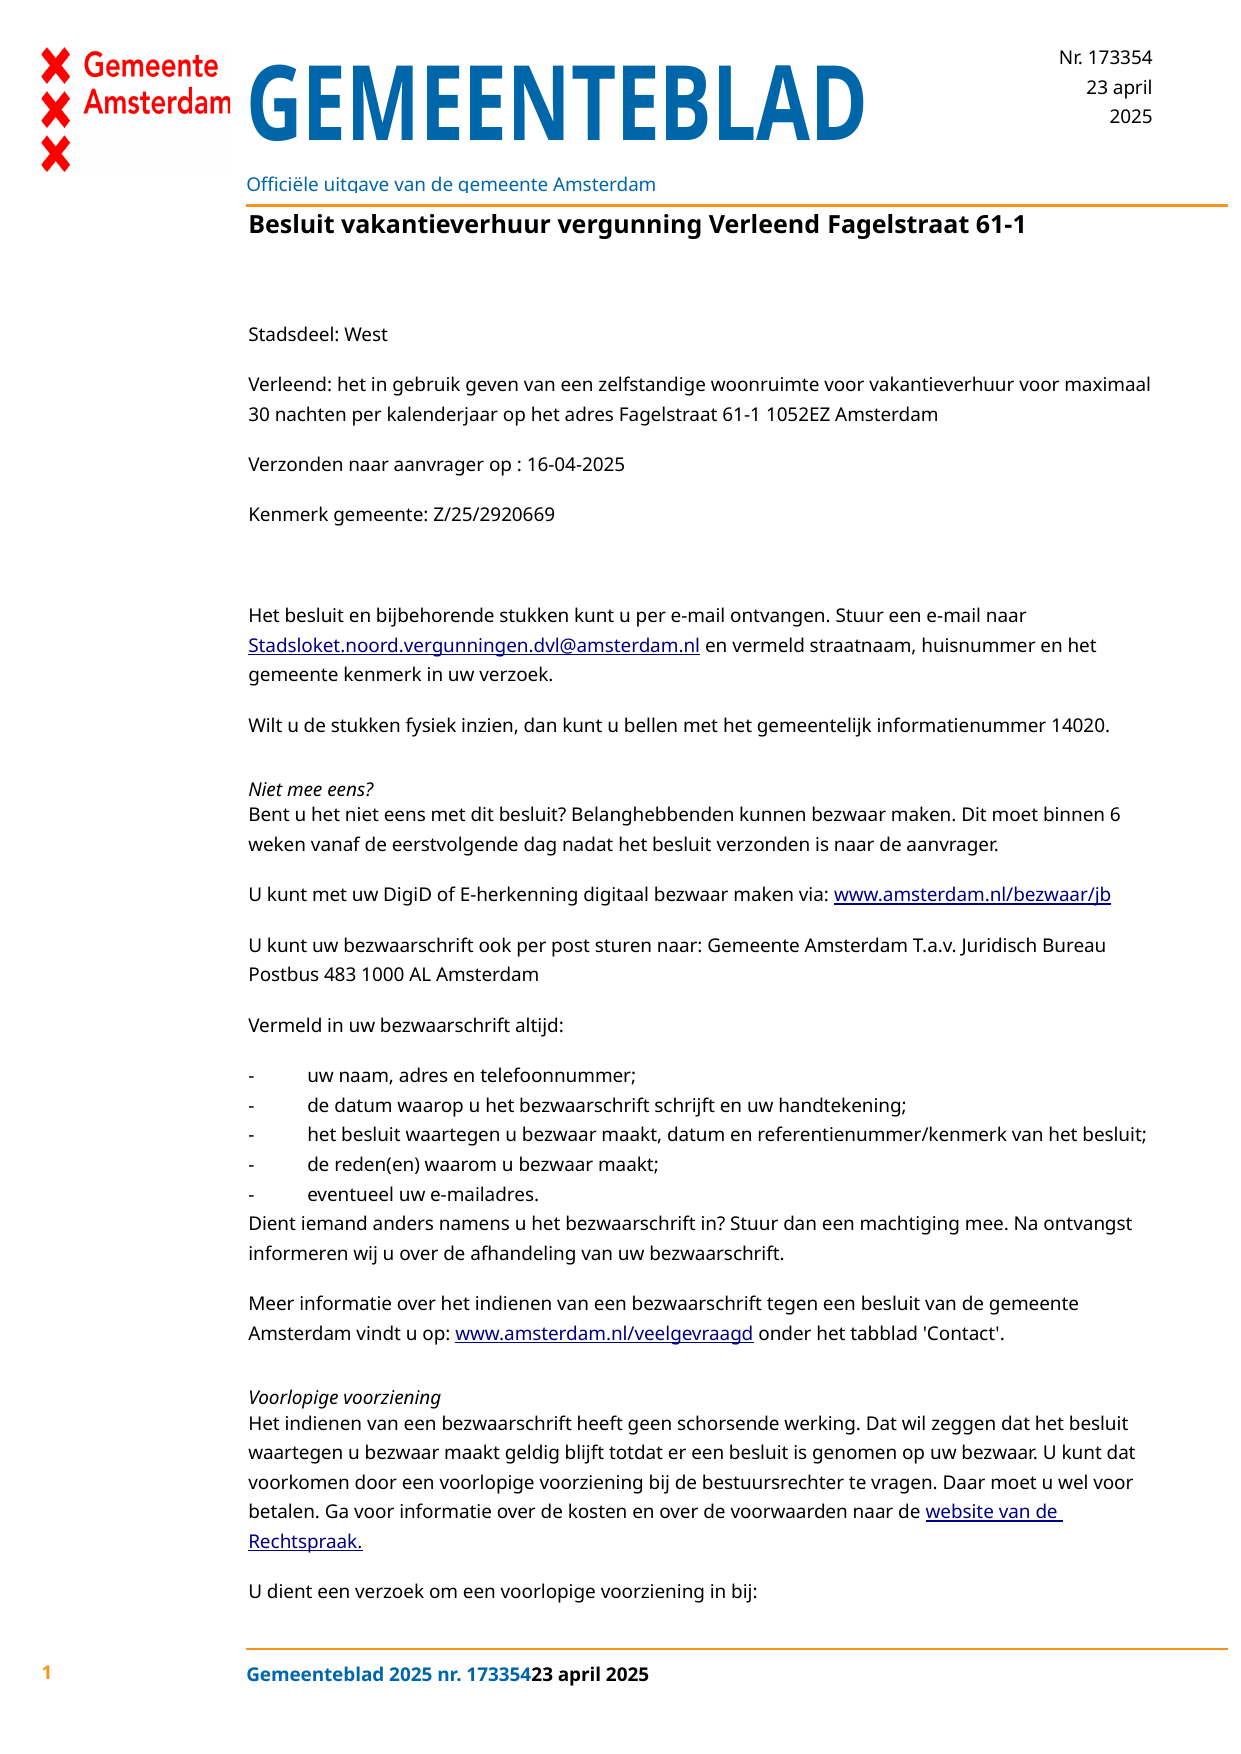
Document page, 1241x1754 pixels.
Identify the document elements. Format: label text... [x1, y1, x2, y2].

text Meer informatie over het indienen van een bezwaarschrift tegen een besluit van de gemeente Amsterdam vindt u op: www.amsterdam.nl/veelgevraagd onder het tabblad 'Contact'. [248, 1290, 1152, 1346]
text U kunt met uw DigiD of E-herkenning digitaal bezwaar maken via: www.amsterdam.nl/bezwaar/jb [248, 882, 1152, 907]
text Wilt u de stukken fysiek inzien, dan kunt u bellen met het gemeentelijk informatienummer 14020. [248, 712, 1152, 738]
list eventueel uw e-mailadres. [248, 1181, 1152, 1207]
text Verleend: het in gebruik geven van een zelfstandige woonruimte voor vakantieverhuur voor maximaal 30 nachten per kalenderjaar op het adres Fagelstraat 61-1 1052EZ Amsterdam [248, 371, 1152, 426]
text Voorlopige voorziening [248, 1384, 1152, 1410]
text Het besluit en bijbehorende stukken kunt u per e-mail ontvangen. Stuur een e-mail naar Stadsloket.noord.vergunningen.dvl@amsterdam.nl en vermeld straatnaam, huisnummer en het gemeente kenmerk in uw verzoek. [248, 602, 1152, 687]
text Het indienen van een bezwaarschrift heeft geen schorsende werking. Dat wil zeggen dat het besluit waartegen u bezwaar maakt geldig blijft totdat er een besluit is genomen op uw bezwaar. U kunt dat voorkomen door een voorlopige voorziening bij de bestuursrechter te vragen. Daar moet u wel voor betalen. Ga voor informatie over de kosten en over de voorwaarden naar de website van de Rechtspraak. [248, 1410, 1152, 1554]
text Dient iemand anders namens u het bezwaarschrift in? Stuur dan een machtiging mee. Na ontvangst informeren wij u over de afhandeling van uw bezwaarschrift. [248, 1210, 1152, 1266]
text Vermeld in uw bezwaarschrift altijd: [248, 1012, 1152, 1038]
list uw naam, adres en telefoonnummer; [248, 1062, 1152, 1088]
text Kenmerk gemeente: Z/25/2920669 [248, 502, 1152, 527]
list het besluit waartegen u bezwaar maakt, datum en referentienummer/kenmerk van het besluit; [248, 1122, 1152, 1147]
picture [41, 47, 231, 172]
text Verzonden naar aanvrager op : 16-04-2025 [248, 451, 1152, 477]
text Besluit vakantieverhuur vergunning Verleend Fagelstraat 61-1 [248, 207, 1152, 241]
text U kunt uw bezwaarschrift ook per post sturen naar: Gemeente Amsterdam T.a.v. Juridisch Bureau Postbus 483 1000 AL Amsterdam [248, 932, 1152, 987]
list de datum waarop u het bezwaarschrift schrijft en uw handtekening; [248, 1092, 1152, 1118]
text U dient een verzoek om een voorlopige voorziening in bij: [248, 1578, 1152, 1604]
text Niet mee eens? [248, 776, 1152, 802]
list de reden(en) waarom u bezwaar maakt; [248, 1151, 1152, 1177]
text Bent u het niet eens met dit besluit? Belanghebbenden kunnen bezwaar maken. Dit moet binnen 6 weken vanaf de eerstvolgende dag nadat het besluit verzonden is naar de aanvrager. [248, 802, 1152, 857]
text Stadsdeel: West [248, 321, 1152, 346]
